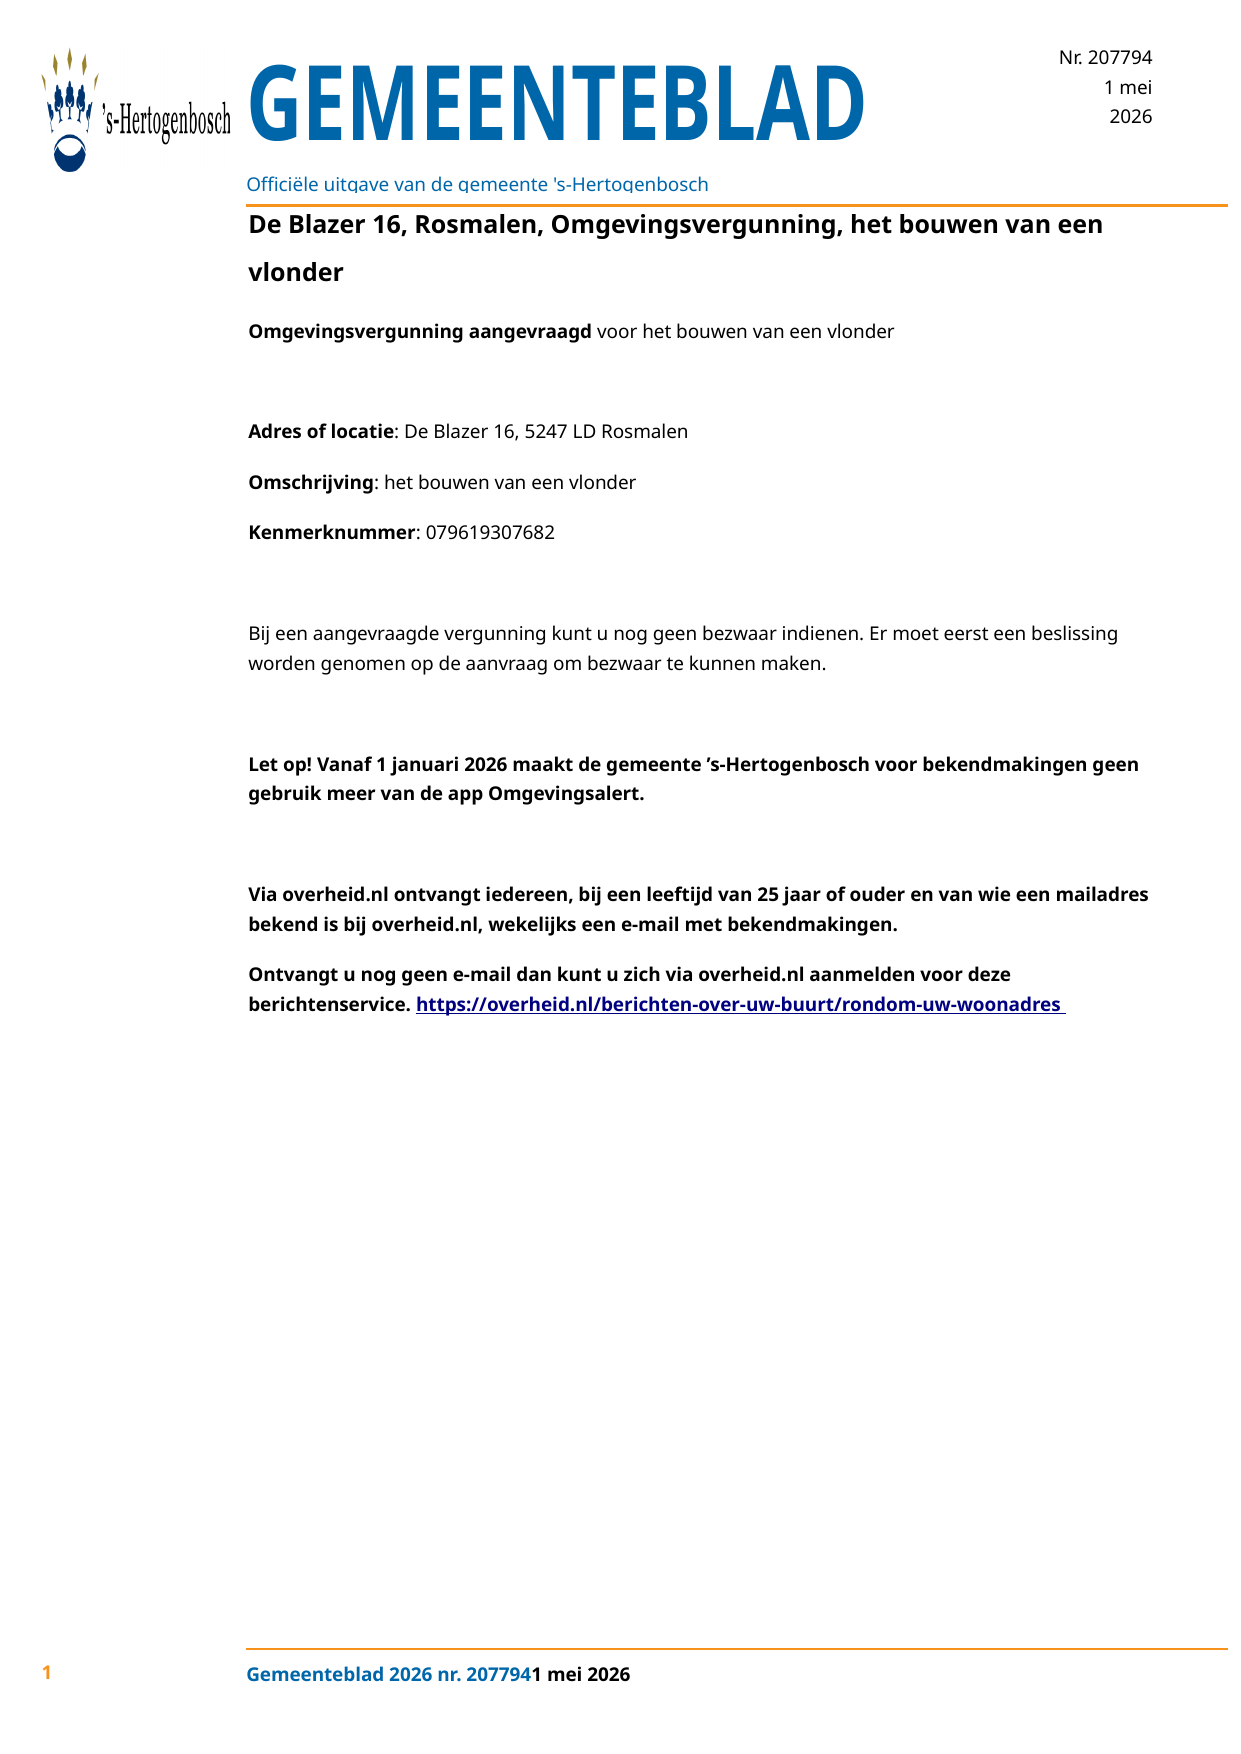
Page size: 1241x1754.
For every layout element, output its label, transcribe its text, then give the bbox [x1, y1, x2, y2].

text Omschrijving: het bouwen van een vlonder [248, 469, 1152, 495]
text Let op! Vanaf 1 januari 2026 maakt de gemeente ’s-Hertogenbosch voor bekendmakingen geen gebruik meer van de app Omgevingsalert. [248, 751, 1152, 806]
text Ontvangt u nog geen e-mail dan kunt u zich via overheid.nl aanmelden voor deze berichtenservice. https://overheid.nl/berichten-over-uw-buurt/rondom-uw-woonadres [248, 961, 1152, 1017]
picture [41, 47, 231, 172]
text Bij een aangevraagde vergunning kunt u nog geen bezwaar indienen. Er moet eerst een beslissing worden genomen op de aanvraag om bezwaar te kunnen maken. [248, 620, 1152, 676]
text De Blazer 16, Rosmalen, Omgevingsvergunning, het bouwen van een vlonder [248, 207, 1152, 288]
text Adres of locatie: De Blazer 16, 5247 LD Rosmalen [248, 419, 1152, 444]
text Via overheid.nl ontvangt iedereen, bij een leeftijd van 25 jaar of ouder en van wie een mailadres bekend is bij overheid.nl, wekelijks een e-mail met bekendmakingen. [248, 881, 1152, 937]
text Kenmerknummer: 079619307682 [248, 519, 1152, 545]
text Omgevingsvergunning aangevraagd voor het bouwen van een vlonder [248, 318, 1152, 344]
